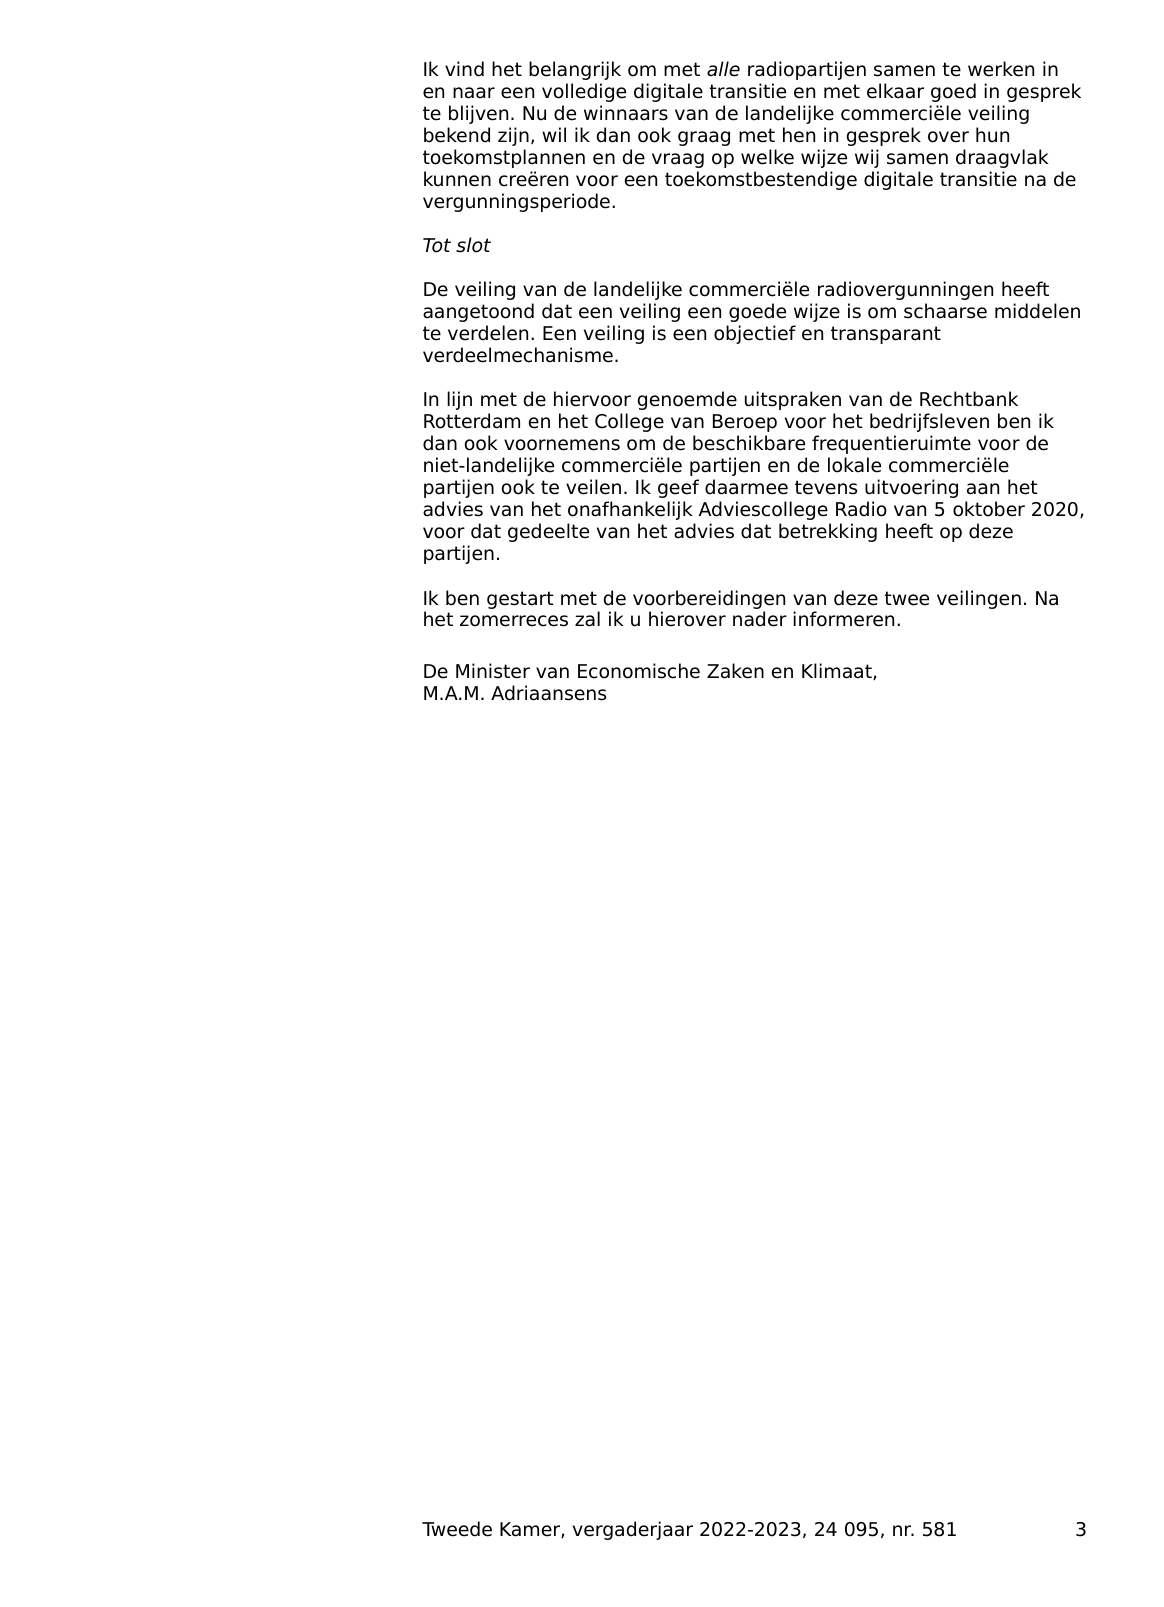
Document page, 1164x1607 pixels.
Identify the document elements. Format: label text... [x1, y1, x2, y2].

text Ik ben gestart met de voorbereidingen van deze twee veilingen. Na het zomerreces zal ik u hierover nader informeren. [422, 587, 1087, 631]
subtitle Tot slot [422, 235, 1087, 257]
text De veiling van de landelijke commerciële radiovergunningen heeft aangetoond dat een veiling een goede wijze is om schaarse middelen te verdelen. Een veiling is een objectief en transparant verdeelmechanisme. [422, 279, 1087, 367]
text De Minister van Economische Zaken en Klimaat, M.A.M. Adriaansens [422, 661, 1087, 705]
text In lijn met de hiervoor genoemde uitspraken van de Rechtbank Rotterdam en het College van Beroep voor het bedrijfsleven ben ik dan ook voornemens om de beschikbare frequentieruimte voor de niet-landelijke commerciële partijen en de lokale commerciële partijen ook te veilen. Ik geef daarmee tevens uitvoering aan het advies van het onafhankelijk Adviescollege Radio van 5 oktober 2020, voor dat gedeelte van het advies dat betrekking heeft op deze partijen. [422, 389, 1087, 565]
text Ik vind het belangrijk om met alle radiopartijen samen te werken in en naar een volledige digitale transitie en met elkaar goed in gesprek te blijven. Nu de winnaars van de landelijke commerciële veiling bekend zijn, wil ik dan ook graag met hen in gesprek over hun toekomstplannen en de vraag op welke wijze wij samen draagvlak kunnen creëren voor een toekomstbestendige digitale transitie na de vergunningsperiode. [422, 59, 1087, 213]
